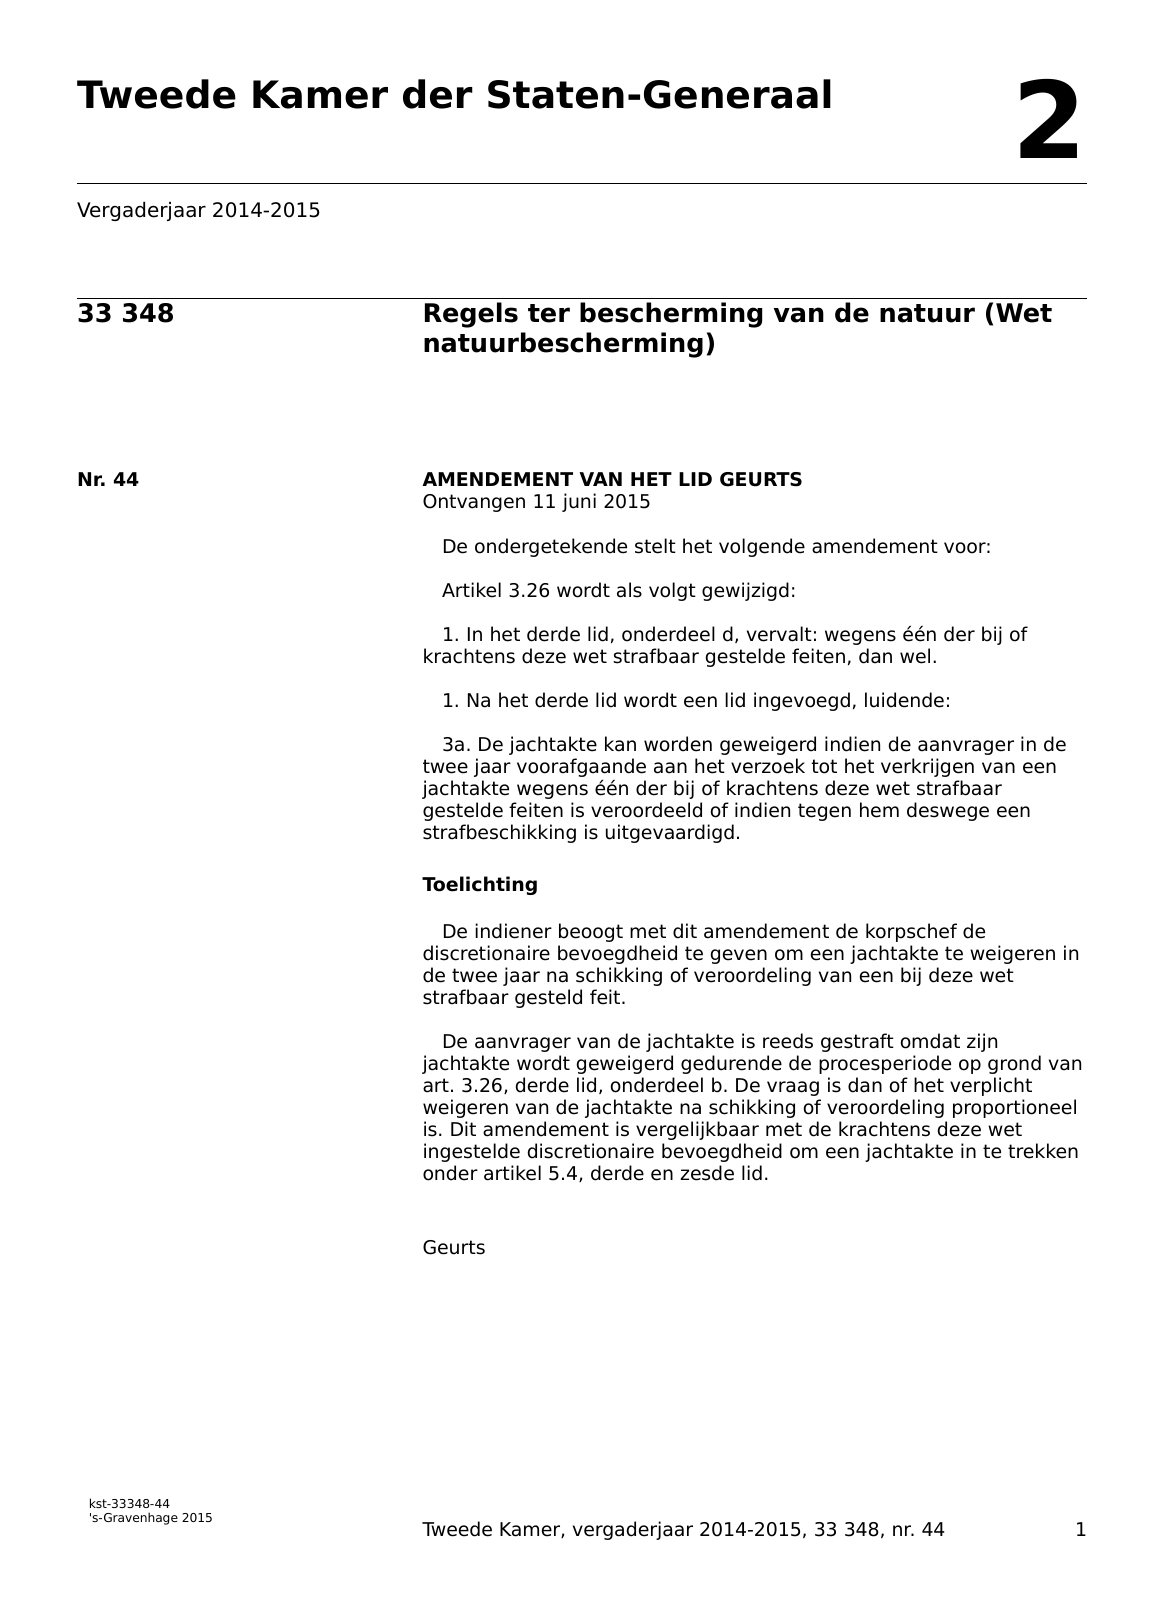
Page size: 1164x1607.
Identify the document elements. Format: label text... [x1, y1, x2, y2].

text De indiener beoogt met dit amendement de korpschef de discretionaire bevoegdheid te geven om een jachtakte te weigeren in de twee jaar na schikking of veroordeling van een bij deze wet strafbaar gesteld feit. [422, 921, 1087, 1009]
text Geurts [422, 1215, 1087, 1259]
subtitle Nr. 44 AMENDEMENT VAN HET LID GEURTS [77, 469, 1087, 491]
text De aanvrager van de jachtakte is reeds gestraft omdat zijn jachtakte wordt geweigerd gedurende de procesperiode op grond van art. 3.26, derde lid, onderdeel b. De vraag is dan of het verplicht weigeren van de jachtakte na schikking of veroordeling proportioneel is. Dit amendement is vergelijkbaar met de krachtens deze wet ingestelde discretionaire bevoegdheid om een jachtakte in te trekken onder artikel 5.4, derde en zesde lid. [422, 1031, 1087, 1185]
text Ontvangen 11 juni 2015 [422, 491, 1087, 513]
text 1. Na het derde lid wordt een lid ingevoegd, luidende: [422, 690, 1087, 712]
table_cell Vergaderjaar 2014-2015 [77, 184, 1087, 298]
text 's-Gravenhage 2015 [88, 1511, 323, 1525]
text 1. In het derde lid, onderdeel d, vervalt: wegens één der bij of krachtens deze wet strafbaar gestelde feiten, dan wel. [422, 624, 1087, 668]
text kst-33348-44 [88, 1497, 323, 1511]
table_header 2 [886, 59, 1087, 183]
text Artikel 3.26 wordt als volgt gewijzigd: [422, 580, 1087, 602]
text De ondergetekende stelt het volgende amendement voor: [422, 536, 1087, 557]
text 3a. De jachtakte kan worden geweigerd indien de aanvrager in de twee jaar voorafgaande aan het verzoek tot het verkrijgen van een jachtakte wegens één der bij of krachtens deze wet strafbaar gestelde feiten is veroordeeld of indien tegen hem deswege een strafbeschikking is uitgevaardigd. [422, 734, 1087, 844]
table_header Tweede Kamer der Staten-Generaal [77, 59, 886, 183]
subtitle Toelichting [422, 874, 1087, 896]
subtitle 33 348 Regels ter bescherming van de natuur (Wet natuurbescherming) [77, 299, 1087, 358]
